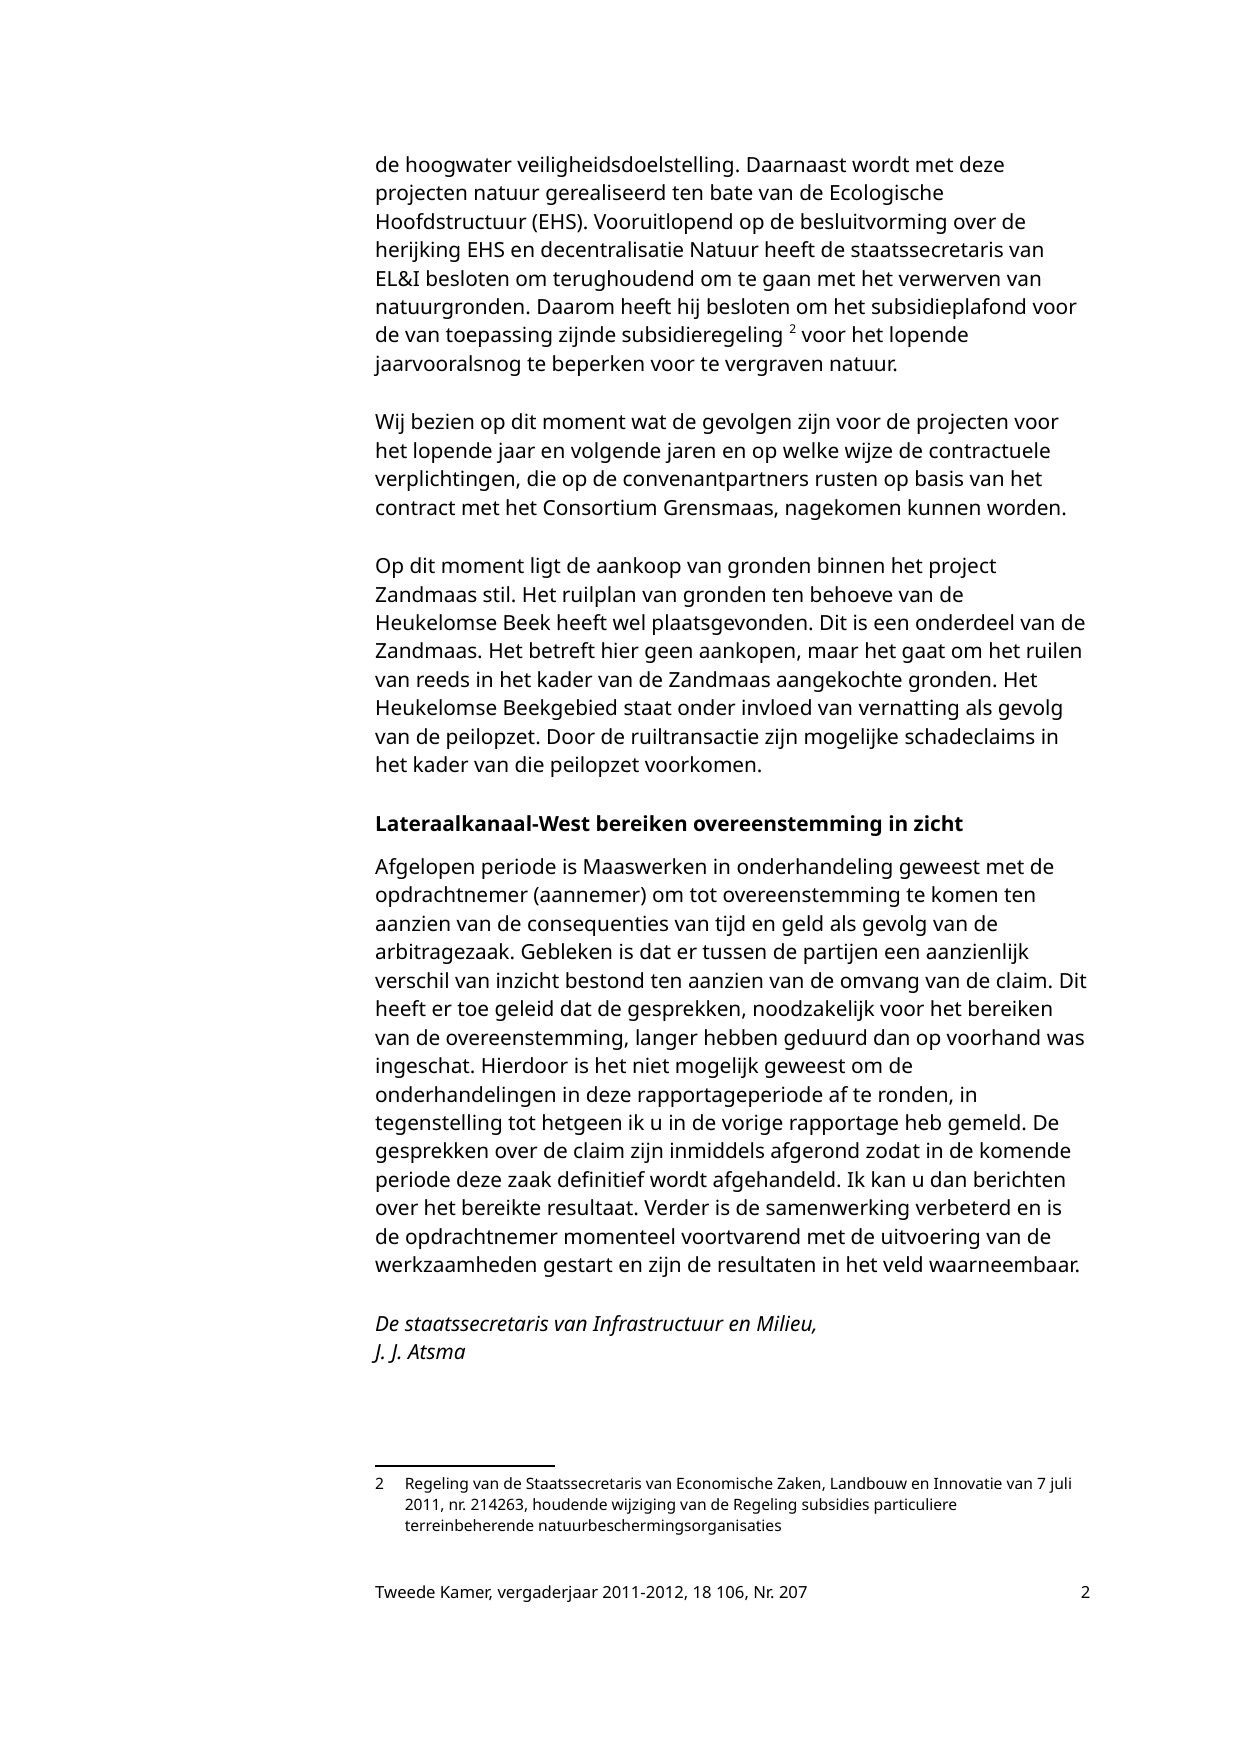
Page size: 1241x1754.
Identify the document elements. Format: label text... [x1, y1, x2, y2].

text de hoogwater veiligheidsdoelstelling. Daarnaast wordt met deze projecten natuur gerealiseerd ten bate van de Ecologische Hoofdstructuur (EHS). Vooruitlopend op de besluitvorming over de herijking EHS en decentralisatie Natuur heeft de staatssecretaris van EL&I besloten om terughoudend om te gaan met het verwerven van natuurgronden. Daarom heeft hij besloten om het subsidieplafond voor de van toepassing zijnde subsidieregeling voor het lopende jaarvooralsnog te beperken voor te vergraven natuur. [375, 150, 1090, 377]
text Afgelopen periode is Maaswerken in onderhandeling geweest met de opdrachtnemer (aannemer) om tot overeenstemming te komen ten aanzien van de consequenties van tijd en geld als gevolg van de arbitragezaak. Gebleken is dat er tussen de partijen een aanzienlijk verschil van inzicht bestond ten aanzien van de omvang van de claim. Dit heeft er toe geleid dat de gesprekken, noodzakelijk voor het bereiken van de overeenstemming, langer hebben geduurd dan op voorhand was ingeschat. Hierdoor is het niet mogelijk geweest om de onderhandelingen in deze rapportageperiode af te ronden, in tegenstelling tot hetgeen ik u in de vorige rapportage heb gemeld. De gesprekken over de claim zijn inmiddels afgerond zodat in de komende periode deze zaak definitief wordt afgehandeld. Ik kan u dan berichten over het bereikte resultaat. Verder is de samenwerking verbeterd en is de opdrachtnemer momenteel voortvarend met de uitvoering van de werkzaamheden gestart en zijn de resultaten in het veld waarneembaar. [375, 852, 1090, 1279]
text Regeling van de Staatssecretaris van Economische Zaken, Landbouw en Innovatie van 7 juli 2011, nr. 214263, houdende wijziging van de Regeling subsidies particuliere terreinbeherende natuurbeschermingsorganisaties [375, 1422, 1090, 1536]
text Op dit moment ligt de aankoop van gronden binnen het project Zandmaas stil. Het ruilplan van gronden ten behoeve van de Heukelomse Beek heeft wel plaatsgevonden. Dit is een onderdeel van de Zandmaas. Het betreft hier geen aankopen, maar het gaat om het ruilen van reeds in het kader van de Zandmaas aangekochte gronden. Het Heukelomse Beekgebied staat onder invloed van vernatting als gevolg van de peilopzet. Door de ruiltransactie zijn mogelijke schadeclaims in het kader van die peilopzet voorkomen. [375, 551, 1090, 779]
text Wij bezien op dit moment wat de gevolgen zijn voor de projecten voor het lopende jaar en volgende jaren en op welke wijze de contractuele verplichtingen, die op de convenantpartners rusten op basis van het contract met het Consortium Grensmaas, nagekomen kunnen worden. [375, 407, 1090, 521]
text J. J. Atsma [375, 1337, 1090, 1366]
text Lateraalkanaal-West bereiken overeenstemming in zicht [375, 809, 1090, 837]
text De staatssecretaris van Infrastructuur en Milieu, [375, 1309, 1090, 1337]
